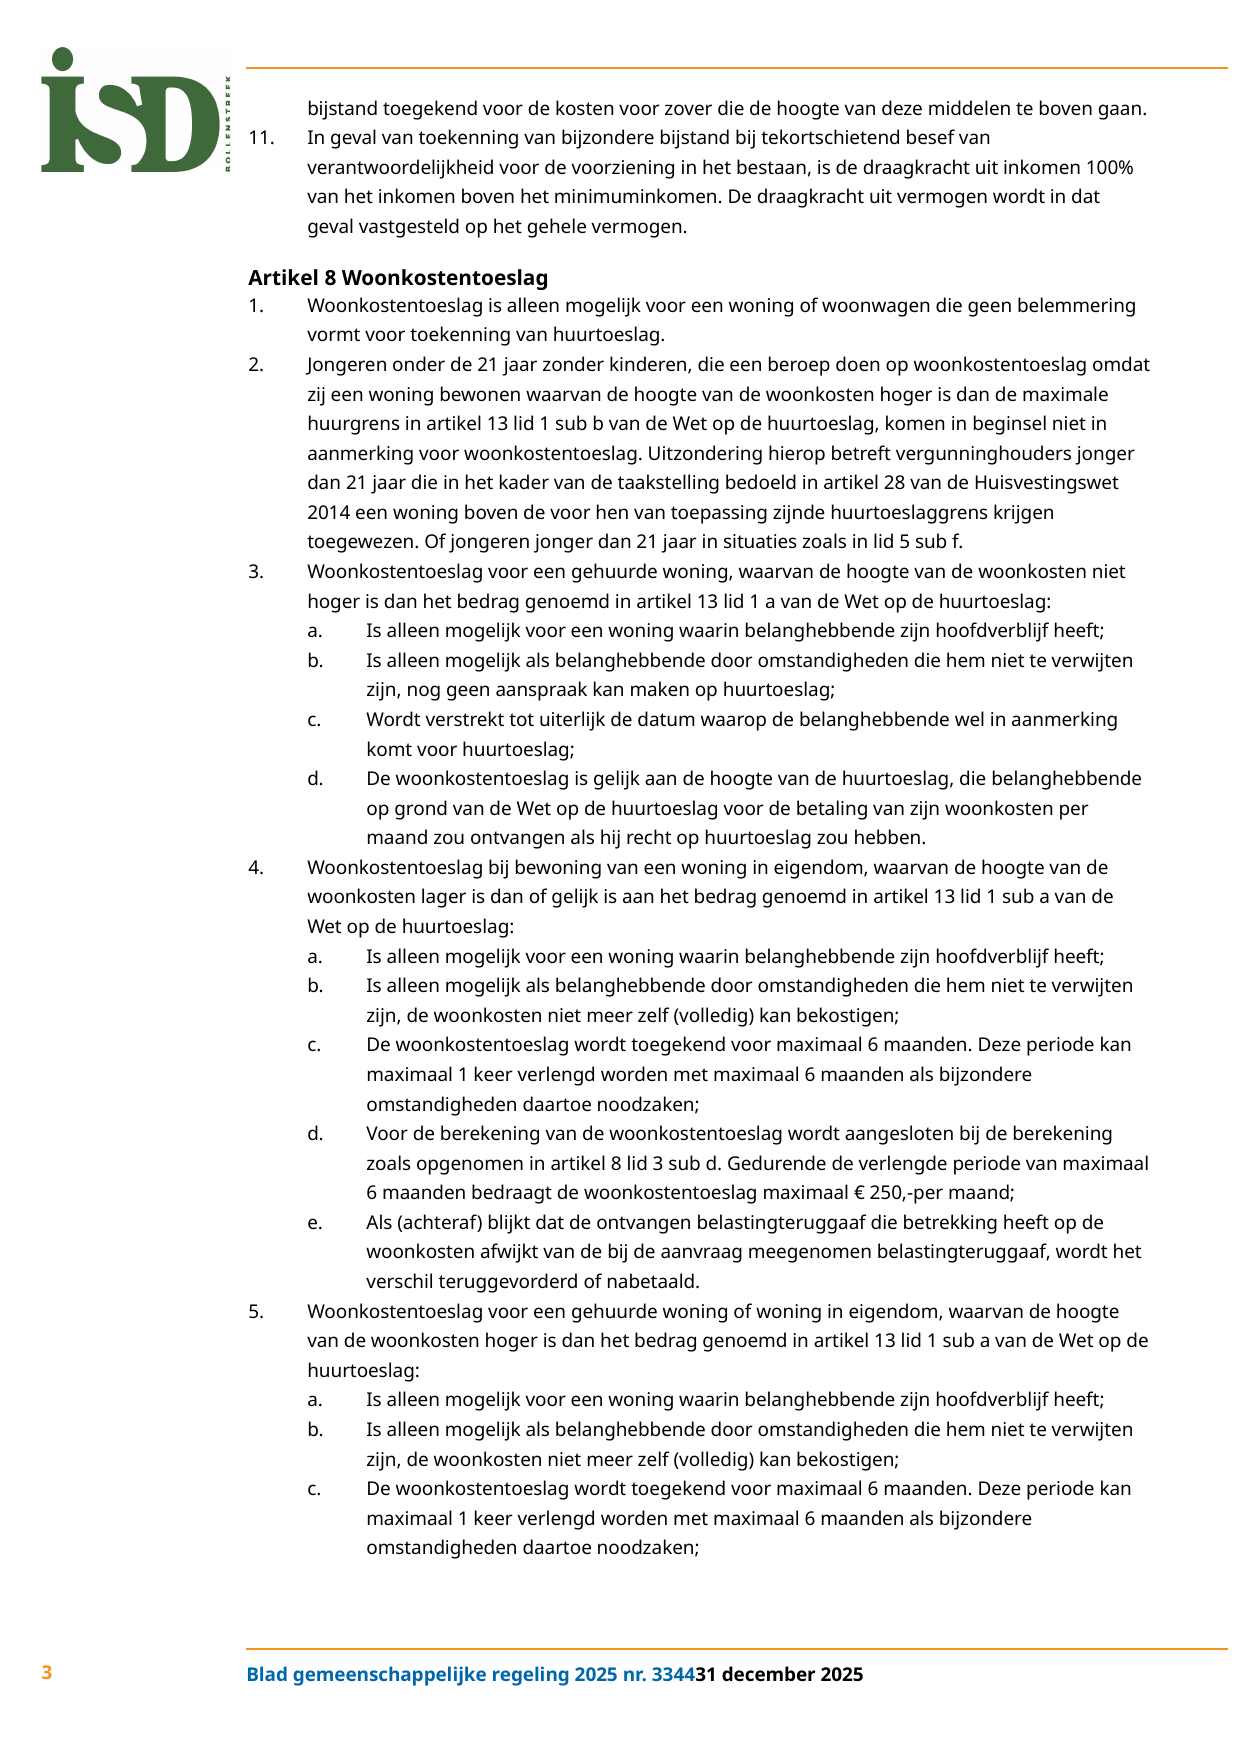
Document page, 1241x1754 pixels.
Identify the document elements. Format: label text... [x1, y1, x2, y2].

list Is alleen mogelijk voor een woning waarin belanghebbende zijn hoofdverblijf heeft; [307, 617, 1152, 643]
picture [41, 47, 231, 172]
list Woonkostentoeslag is alleen mogelijk voor een woning of woonwagen die geen belemmering vormt voor toekenning van huurtoeslag. [248, 292, 1152, 347]
list De woonkostentoeslag is gelijk aan de hoogte van de huurtoeslag, die belanghebbende op grond van de Wet op de huurtoeslag voor de betaling van zijn woonkosten per maand zou ontvangen als hij recht op huurtoeslag zou hebben. [307, 765, 1152, 850]
list Is alleen mogelijk als belanghebbende door omstandigheden die hem niet te verwijten zijn, nog geen aanspraak kan maken op huurtoeslag; [307, 647, 1152, 702]
list Woonkostentoeslag bij bewoning van een woning in eigendom, waarvan de hoogte van de woonkosten lager is dan of gelijk is aan het bedrag genoemd in artikel 13 lid 1 sub a van de Wet op de huurtoeslag: [248, 854, 1152, 939]
list Voor de berekening van de woonkostentoeslag wordt aangesloten bij de berekening zoals opgenomen in artikel 8 lid 3 sub d. Gedurende de verlengde periode van maximaal 6 maanden bedraagt de woonkostentoeslag maximaal € 250,-per maand; [307, 1120, 1152, 1205]
list bijstand toegekend voor de kosten voor zover die de hoogte van deze middelen te boven gaan. [248, 95, 1152, 121]
text Artikel 8 Woonkostentoeslag [248, 263, 1152, 292]
list Is alleen mogelijk als belanghebbende door omstandigheden die hem niet te verwijten zijn, de woonkosten niet meer zelf (volledig) kan bekostigen; [307, 972, 1152, 1028]
list Jongeren onder de 21 jaar zonder kinderen, die een beroep doen op woonkostentoeslag omdat zij een woning bewonen waarvan de hoogte van de woonkosten hoger is dan de maximale huurgrens in artikel 13 lid 1 sub b van de Wet op de huurtoeslag, komen in beginsel niet in aanmerking voor woonkostentoeslag. Uitzondering hierop betreft vergunninghouders jonger dan 21 jaar die in het kader van de taakstelling bedoeld in artikel 28 van de Huisvestingswet 2014 een woning boven de voor hen van toepassing zijnde huurtoeslaggrens krijgen toegewezen. Of jongeren jonger dan 21 jaar in situaties zoals in lid 5 sub f. [248, 351, 1152, 554]
list In geval van toekenning van bijzondere bijstand bij tekortschietend besef van verantwoordelijkheid voor de voorziening in het bestaan, is de draagkracht uit inkomen 100% van het inkomen boven het minimuminkomen. De draagkracht uit vermogen wordt in dat geval vastgesteld op het gehele vermogen. [248, 124, 1152, 239]
list Is alleen mogelijk voor een woning waarin belanghebbende zijn hoofdverblijf heeft; [307, 943, 1152, 968]
list Is alleen mogelijk voor een woning waarin belanghebbende zijn hoofdverblijf heeft; [307, 1387, 1152, 1412]
list Wordt verstrekt tot uiterlijk de datum waarop de belanghebbende wel in aanmerking komt voor huurtoeslag; [307, 706, 1152, 761]
list De woonkostentoeslag wordt toegekend voor maximaal 6 maanden. Deze periode kan maximaal 1 keer verlengd worden met maximaal 6 maanden als bijzondere omstandigheden daartoe noodzaken; [307, 1032, 1152, 1116]
list Woonkostentoeslag voor een gehuurde woning of woning in eigendom, waarvan de hoogte van de woonkosten hoger is dan het bedrag genoemd in artikel 13 lid 1 sub a van de Wet op de huurtoeslag: [248, 1298, 1152, 1383]
list Als (achteraf) blijkt dat de ontvangen belastingteruggaaf die betrekking heeft op de woonkosten afwijkt van de bij de aanvraag meegenomen belastingteruggaaf, wordt het verschil teruggevorderd of nabetaald. [307, 1209, 1152, 1294]
list De woonkostentoeslag wordt toegekend voor maximaal 6 maanden. Deze periode kan maximaal 1 keer verlengd worden met maximaal 6 maanden als bijzondere omstandigheden daartoe noodzaken; [307, 1475, 1152, 1560]
list Is alleen mogelijk als belanghebbende door omstandigheden die hem niet te verwijten zijn, de woonkosten niet meer zelf (volledig) kan bekostigen; [307, 1416, 1152, 1471]
list Woonkostentoeslag voor een gehuurde woning, waarvan de hoogte van de woonkosten niet hoger is dan het bedrag genoemd in artikel 13 lid 1 a van de Wet op de huurtoeslag: [248, 558, 1152, 613]
